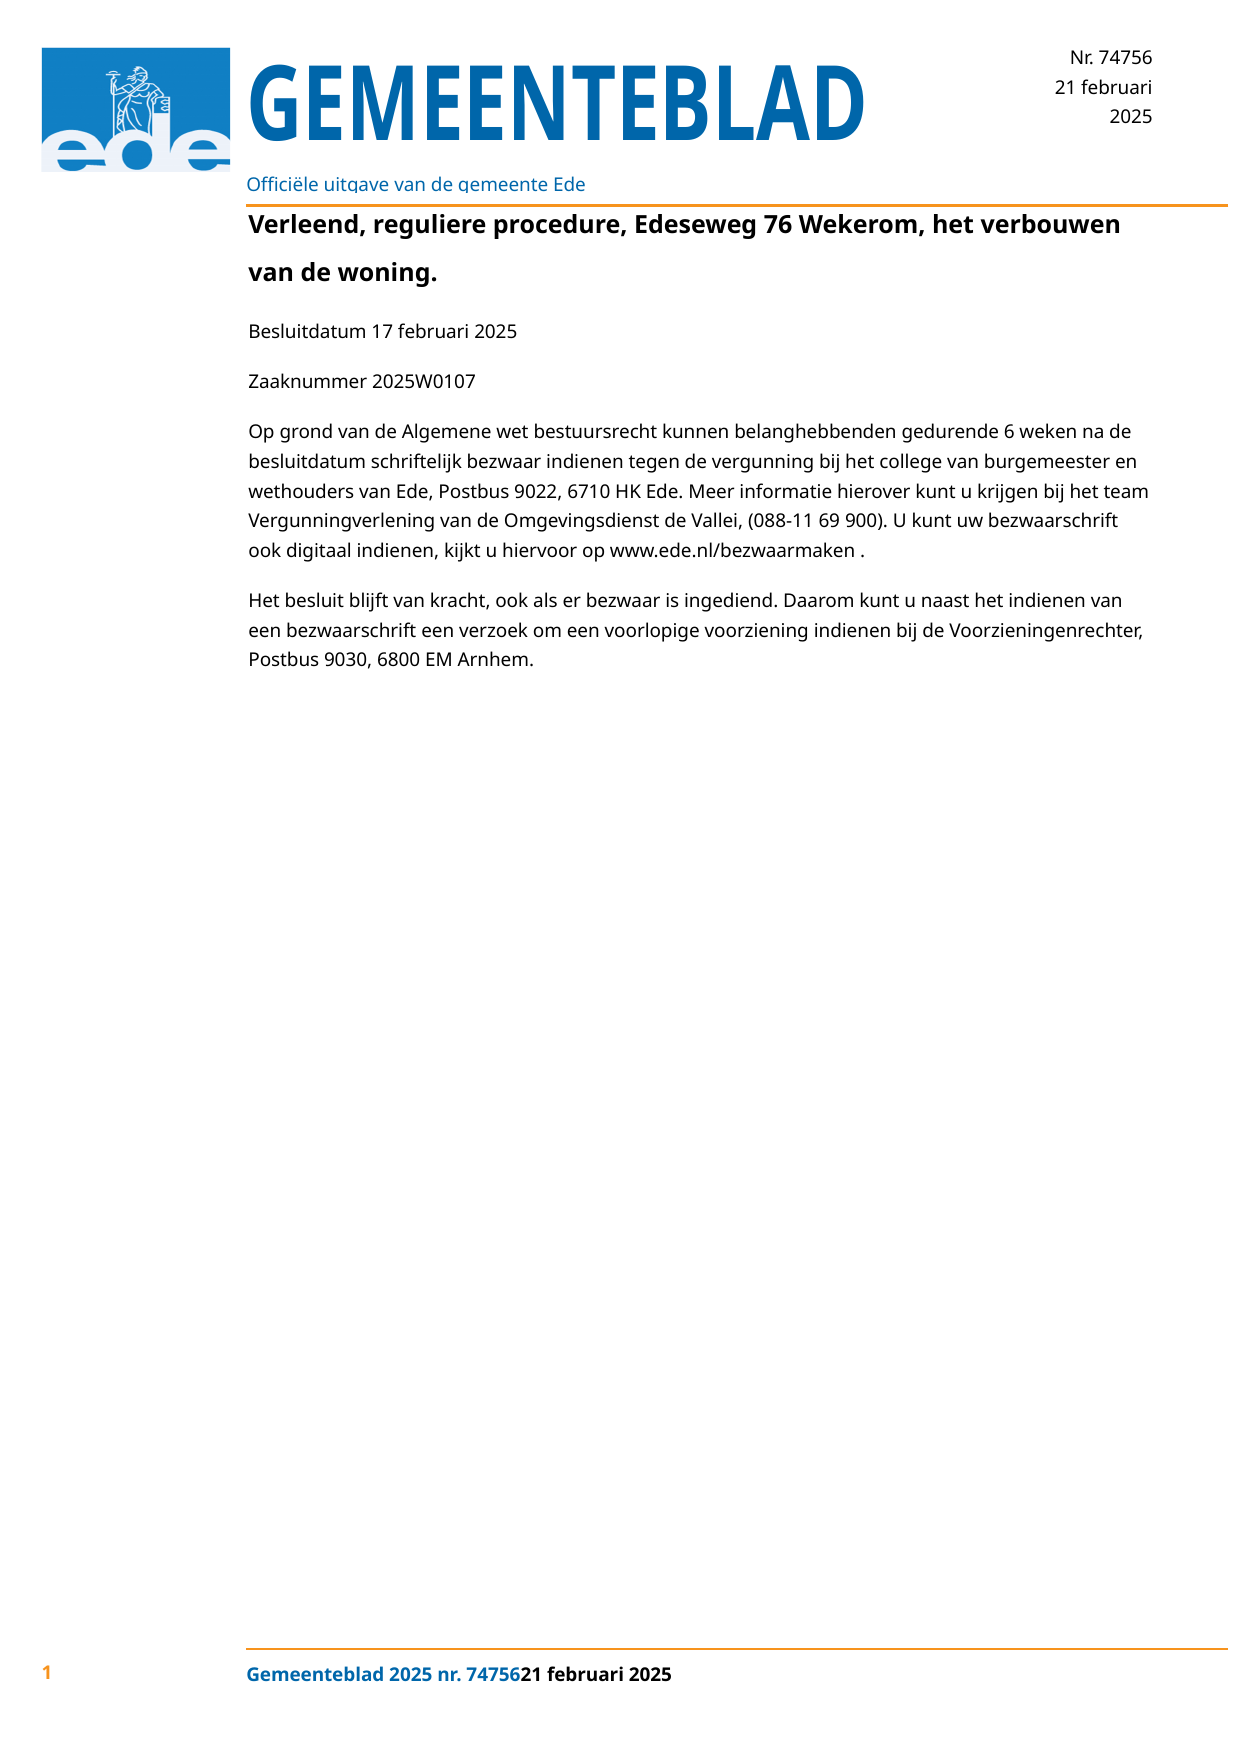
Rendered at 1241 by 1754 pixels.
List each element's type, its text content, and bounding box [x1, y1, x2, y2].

text Op grond van de Algemene wet bestuursrecht kunnen belanghebbenden gedurende 6 weken na de besluitdatum schriftelijk bezwaar indienen tegen de vergunning bij het college van burgemeester en wethouders van Ede, Postbus 9022, 6710 HK Ede. Meer informatie hierover kunt u krijgen bij het team Vergunningverlening van de Omgevingsdienst de Vallei, (088-11 69 900). U kunt uw bezwaarschrift ook digitaal indienen, kijkt u hiervoor op www.ede.nl/bezwaarmaken . [248, 419, 1152, 563]
picture [41, 47, 231, 172]
text Het besluit blijft van kracht, ook als er bezwaar is ingediend. Daarom kunt u naast het indienen van een bezwaarschrift een verzoek om een voorlopige voorziening indienen bij de Voorzieningenrechter, Postbus 9030, 6800 EM Arnhem. [248, 587, 1152, 672]
text Verleend, reguliere procedure, Edeseweg 76 Wekerom, het verbouwen van de woning. [248, 207, 1152, 288]
text Zaaknummer 2025W0107 [248, 368, 1152, 394]
text Besluitdatum 17 februari 2025 [248, 318, 1152, 344]
